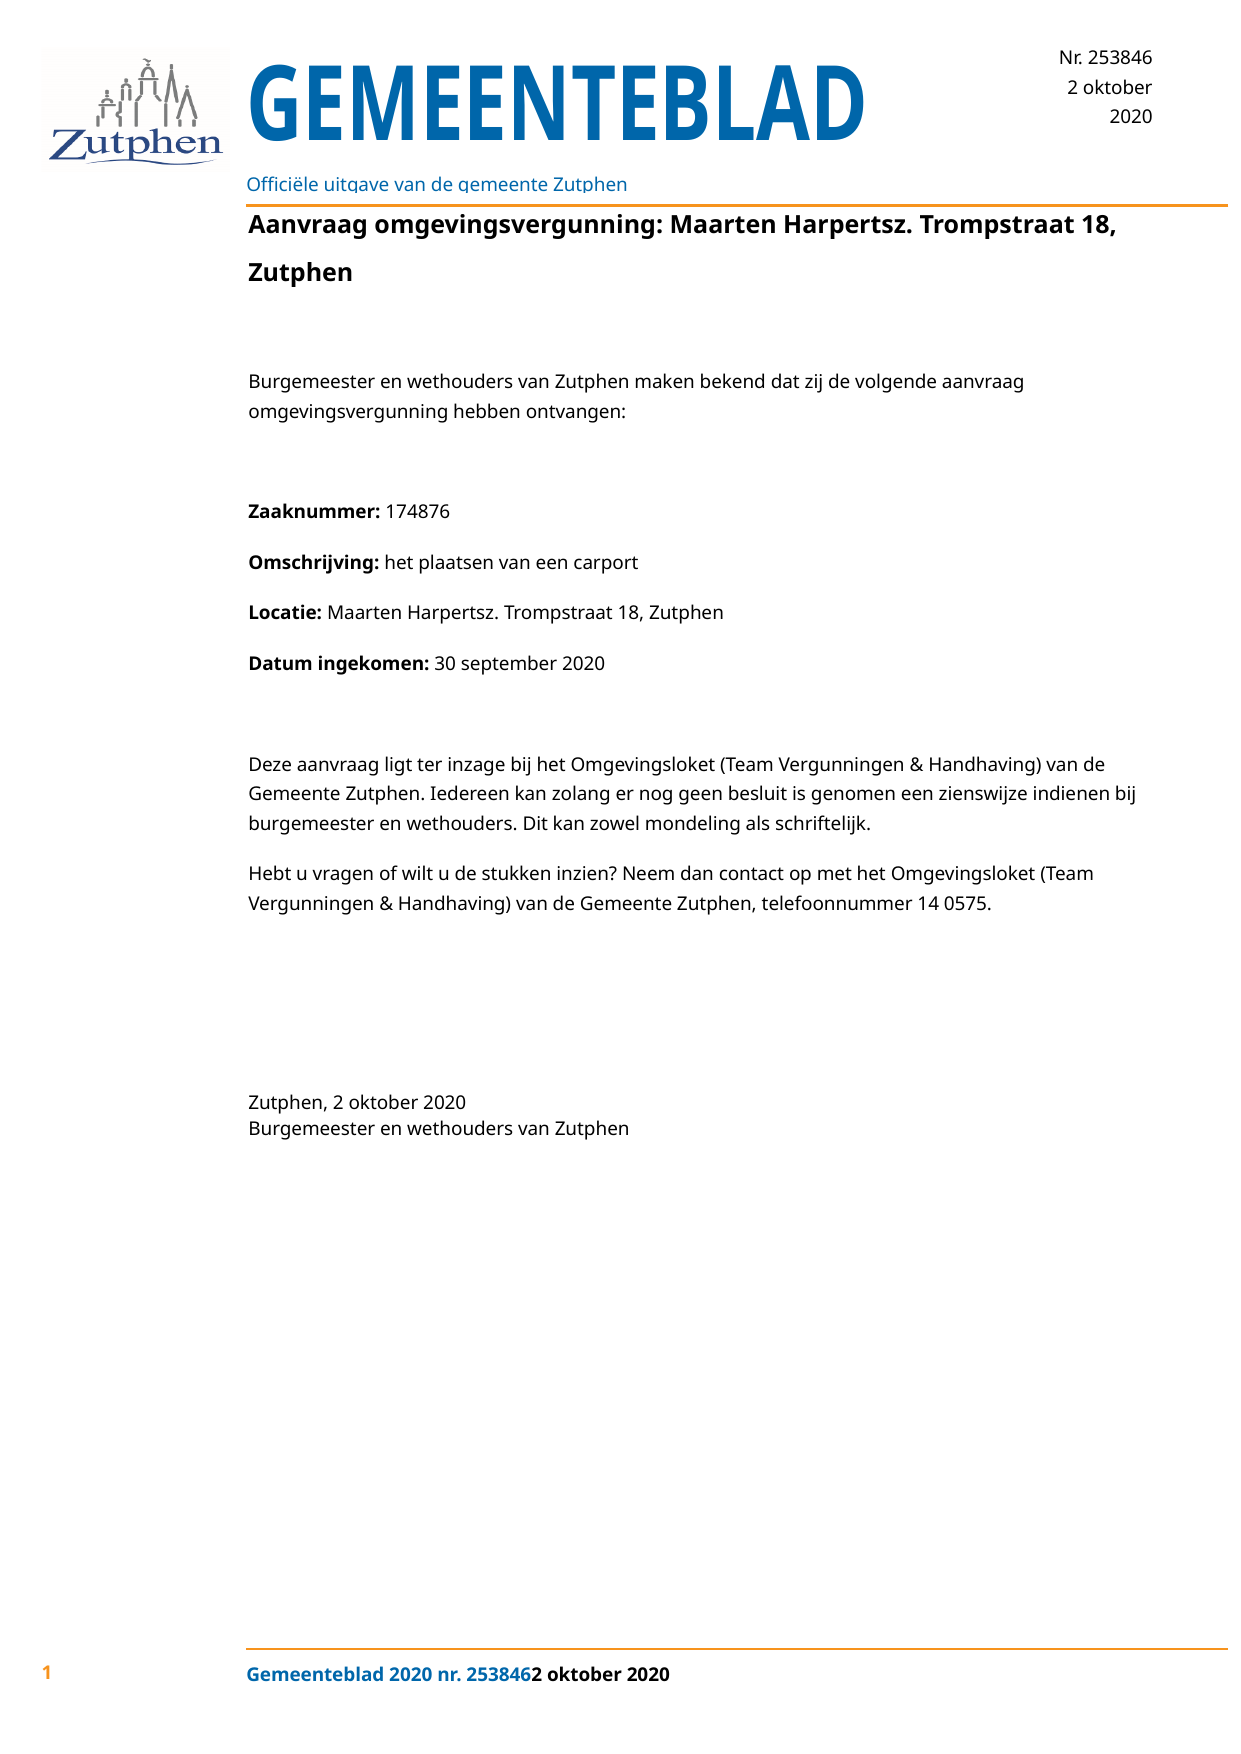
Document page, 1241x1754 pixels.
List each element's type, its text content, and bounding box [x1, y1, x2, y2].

text Deze aanvraag ligt ter inzage bij het Omgevingsloket (Team Vergunningen & Handhaving) van de Gemeente Zutphen. Iedereen kan zolang er nog geen besluit is genomen een zienswijze indienen bij burgemeester en wethouders. Dit kan zowel mondeling als schriftelijk. [248, 751, 1152, 836]
text Datum ingekomen: 30 september 2020 [248, 650, 1152, 676]
text Aanvraag omgevingsvergunning: Maarten Harpertsz. Trompstraat 18, Zutphen [248, 207, 1152, 288]
text Omschrijving: het plaatsen van een carport [248, 549, 1152, 575]
text Burgemeester en wethouders van Zutphen maken bekend dat zij de volgende aanvraag omgevingsvergunning hebben ontvangen: [248, 368, 1152, 424]
text Locatie: Maarten Harpertsz. Trompstraat 18, Zutphen [248, 599, 1152, 625]
text Hebt u vragen of wilt u de stukken inzien? Neem dan contact op met het Omgevingsloket (Team Vergunningen & Handhaving) van de Gemeente Zutphen, telefoonnummer 14 0575. [248, 860, 1152, 916]
text Zutphen, 2 oktober 2020 [248, 1089, 1152, 1115]
text Zaaknummer: 174876 [248, 499, 1152, 524]
text Burgemeester en wethouders van Zutphen [248, 1115, 1152, 1141]
picture [41, 47, 231, 172]
